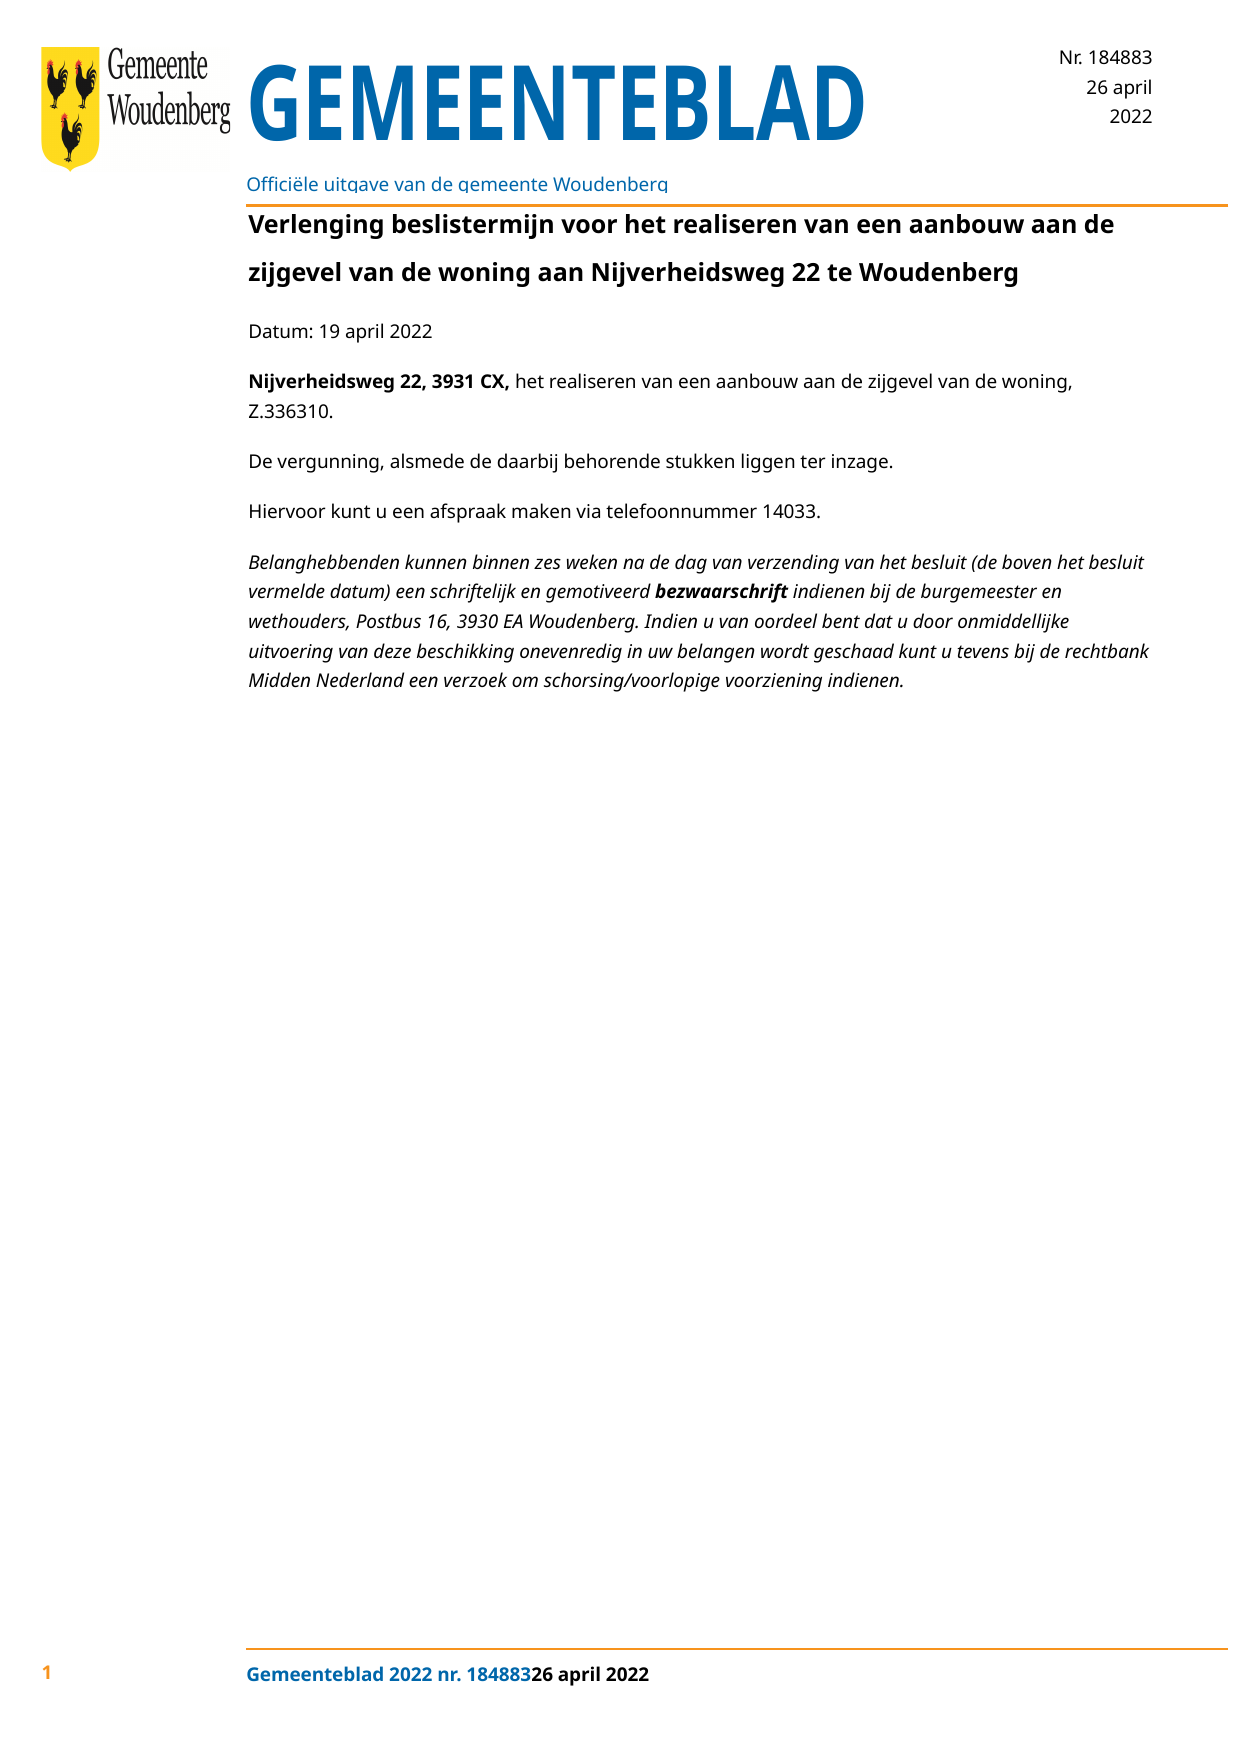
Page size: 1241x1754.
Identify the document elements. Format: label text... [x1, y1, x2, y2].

text Belanghebbenden kunnen binnen zes weken na de dag van verzending van het besluit (de boven het besluit vermelde datum) een schriftelijk en gemotiveerd bezwaarschrift indienen bij de burgemeester en wethouders, Postbus 16, 3930 EA Woudenberg. Indien u van oordeel bent dat u door onmiddellijke uitvoering van deze beschikking onevenredig in uw belangen wordt geschaad kunt u tevens bij de rechtbank Midden Nederland een verzoek om schorsing/voorlopige voorziening indienen. [248, 549, 1152, 693]
text Datum: 19 april 2022 [248, 318, 1152, 344]
text Verlenging beslistermijn voor het realiseren van een aanbouw aan de zijgevel van de woning aan Nijverheidsweg 22 te Woudenberg [248, 207, 1152, 288]
text Nijverheidsweg 22, 3931 CX, het realiseren van een aanbouw aan de zijgevel van de woning, Z.336310. [248, 368, 1152, 424]
text De vergunning, alsmede de daarbij behorende stukken liggen ter inzage. [248, 448, 1152, 474]
text Hiervoor kunt u een afspraak maken via telefoonnummer 14033. [248, 499, 1152, 524]
picture [41, 47, 231, 172]
